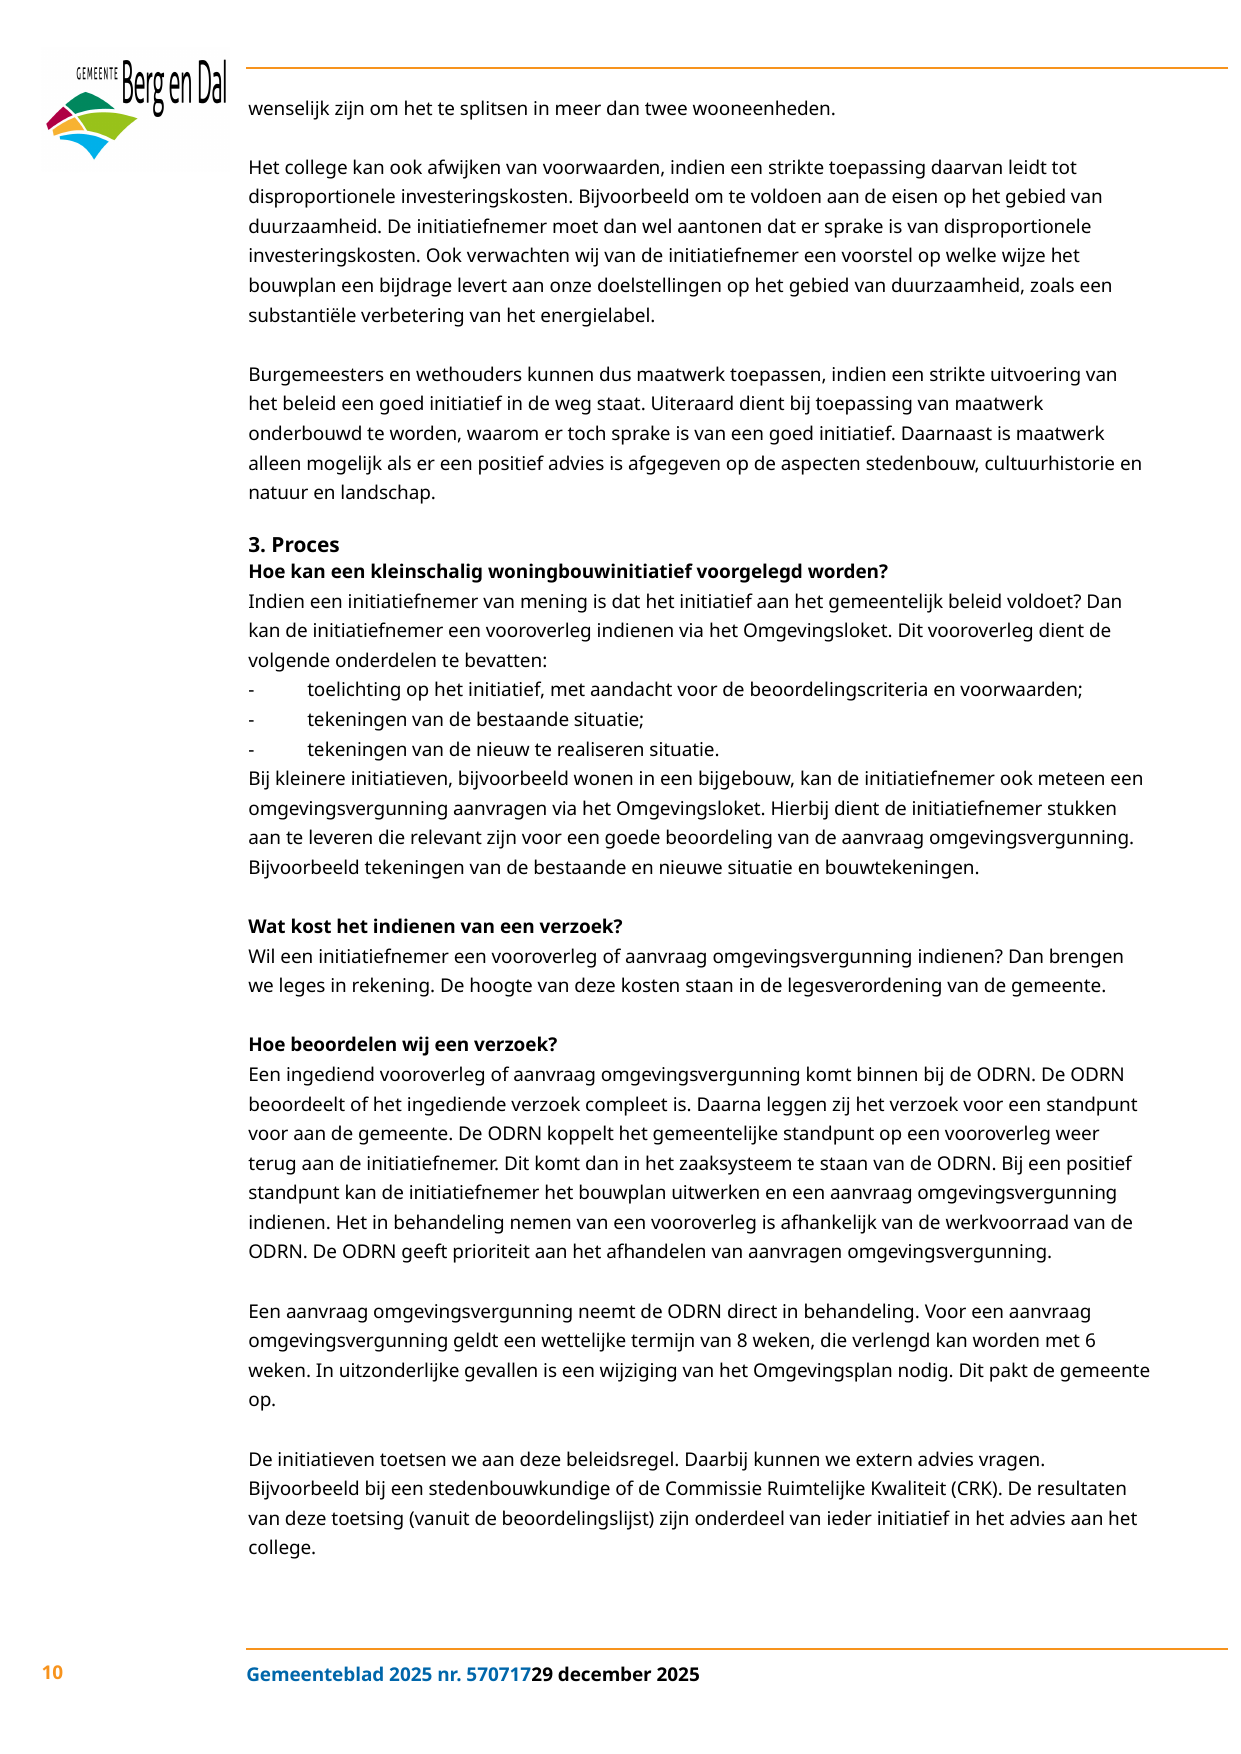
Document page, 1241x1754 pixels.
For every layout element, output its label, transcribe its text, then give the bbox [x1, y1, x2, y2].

text 3. Proces [248, 530, 1152, 558]
text Een ingediend vooroverleg of aanvraag omgevingsvergunning komt binnen bij de ODRN. De ODRN beoordeelt of het ingediende verzoek compleet is. Daarna leggen zij het verzoek voor een standpunt voor aan de gemeente. De ODRN koppelt het gemeentelijke standpunt op een vooroverleg weer terug aan de initiatiefnemer. Dit komt dan in het zaaksysteem te staan van de ODRN. Bij een positief standpunt kan de initiatiefnemer het bouwplan uitwerken en een aanvraag omgevingsvergunning indienen. Het in behandeling nemen van een vooroverleg is afhankelijk van de werkvoorraad van de ODRN. De ODRN geeft prioriteit aan het afhandelen van aanvragen omgevingsvergunning. [248, 1061, 1152, 1264]
text Wat kost het indienen van een verzoek? [248, 913, 1152, 939]
text wenselijk zijn om het te splitsen in meer dan twee wooneenheden. [248, 95, 1152, 121]
picture [41, 47, 231, 172]
text Wil een initiatiefnemer een vooroverleg of aanvraag omgevingsvergunning indienen? Dan brengen we leges in rekening. De hoogte van deze kosten staan in de legesverordening van de gemeente. [248, 943, 1152, 998]
list tekeningen van de nieuw te realiseren situatie. [248, 736, 1152, 761]
text De initiatieven toetsen we aan deze beleidsregel. Daarbij kunnen we extern advies vragen. Bijvoorbeeld bij een stedenbouwkundige of de Commissie Ruimtelijke Kwaliteit (CRK). De resultaten van deze toetsing (vanuit de beoordelingslijst) zijn onderdeel van ieder initiatief in het advies aan het college. [248, 1446, 1152, 1560]
text Een aanvraag omgevingsvergunning neemt de ODRN direct in behandeling. Voor een aanvraag omgevingsvergunning geldt een wettelijke termijn van 8 weken, die verlengd kan worden met 6 weken. In uitzonderlijke gevallen is een wijziging van het Omgevingsplan nodig. Dit pakt de gemeente op. [248, 1298, 1152, 1412]
text Bij kleinere initiatieven, bijvoorbeeld wonen in een bijgebouw, kan de initiatiefnemer ook meteen een omgevingsvergunning aanvragen via het Omgevingsloket. Hierbij dient de initiatiefnemer stukken aan te leveren die relevant zijn voor een goede beoordeling van de aanvraag omgevingsvergunning. Bijvoorbeeld tekeningen van de bestaande en nieuwe situatie en bouwtekeningen. [248, 765, 1152, 880]
text Het college kan ook afwijken van voorwaarden, indien een strikte toepassing daarvan leidt tot disproportionele investeringskosten. Bijvoorbeeld om te voldoen aan de eisen op het gebied van duurzaamheid. De initiatiefnemer moet dan wel aantonen dat er sprake is van disproportionele investeringskosten. Ook verwachten wij van de initiatiefnemer een voorstel op welke wijze het bouwplan een bijdrage levert aan onze doelstellingen op het gebied van duurzaamheid, zoals een substantiële verbetering van het energielabel. [248, 154, 1152, 328]
text Burgemeesters en wethouders kunnen dus maatwerk toepassen, indien een strikte uitvoering van het beleid een goed initiatief in de weg staat. Uiteraard dient bij toepassing van maatwerk onderbouwd te worden, waarom er toch sprake is van een goed initiatief. Daarnaast is maatwerk alleen mogelijk als er een positief advies is afgegeven op de aspecten stedenbouw, cultuurhistorie en natuur en landschap. [248, 361, 1152, 505]
text Hoe kan een kleinschalig woningbouwinitiatief voorgelegd worden? [248, 558, 1152, 584]
text Hoe beoordelen wij een verzoek? [248, 1032, 1152, 1057]
list tekeningen van de bestaande situatie; [248, 706, 1152, 732]
list toelichting op het initiatief, met aandacht voor de beoordelingscriteria en voorwaarden; [248, 677, 1152, 702]
text Indien een initiatiefnemer van mening is dat het initiatief aan het gemeentelijk beleid voldoet? Dan kan de initiatiefnemer een vooroverleg indienen via het Omgevingsloket. Dit vooroverleg dient de volgende onderdelen te bevatten: [248, 588, 1152, 673]
